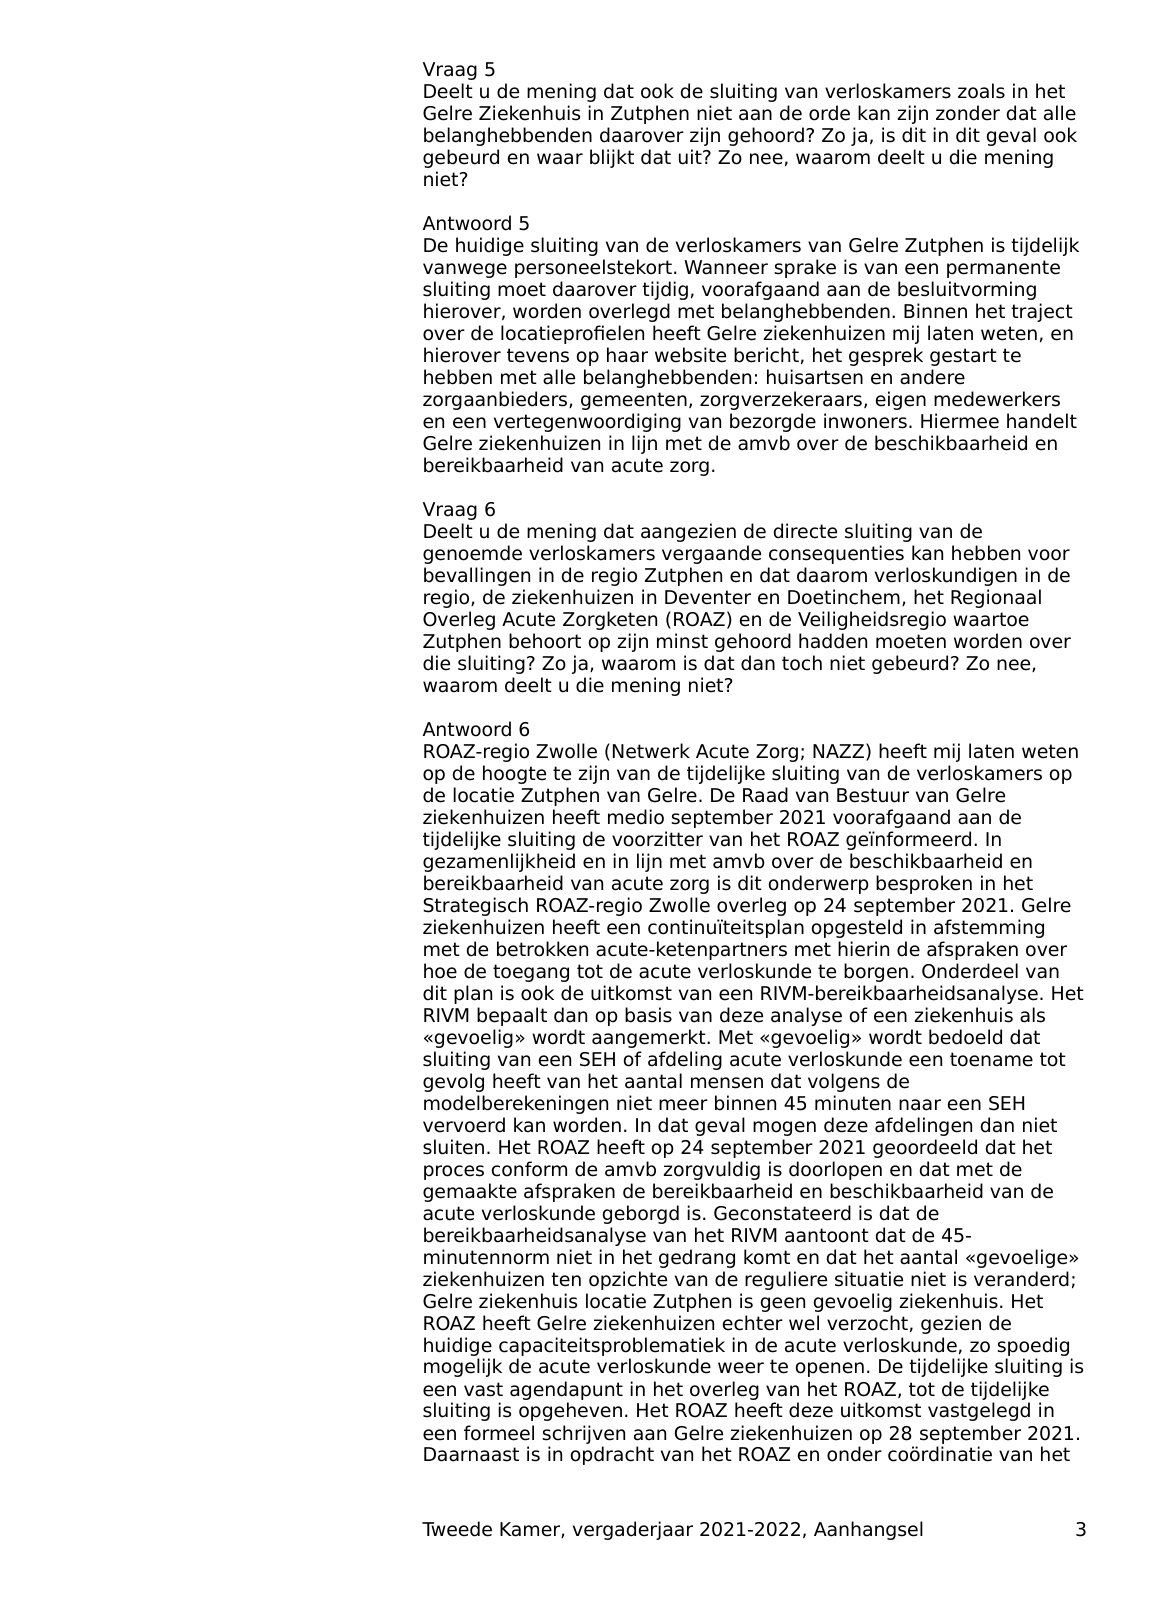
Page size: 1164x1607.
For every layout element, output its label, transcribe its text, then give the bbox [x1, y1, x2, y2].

text Deelt u de mening dat ook de sluiting van verloskamers zoals in het Gelre Ziekenhuis in Zutphen niet aan de orde kan zijn zonder dat alle belanghebbenden daarover zijn gehoord? Zo ja, is dit in dit geval ook gebeurd en waar blijkt dat uit? Zo nee, waarom deelt u die mening niet? [422, 81, 1087, 191]
text Deelt u de mening dat aangezien de directe sluiting van de genoemde verloskamers vergaande consequenties kan hebben voor bevallingen in de regio Zutphen en dat daarom verloskundigen in de regio, de ziekenhuizen in Deventer en Doetinchem, het Regionaal Overleg Acute Zorgketen (ROAZ) en de Veiligheidsregio waartoe Zutphen behoort op zijn minst gehoord hadden moeten worden over die sluiting? Zo ja, waarom is dat dan toch niet gebeurd? Zo nee, waarom deelt u die mening niet? [422, 521, 1087, 697]
text ROAZ-regio Zwolle (Netwerk Acute Zorg; NAZZ) heeft mij laten weten op de hoogte te zijn van de tijdelijke sluiting van de verloskamers op de locatie Zutphen van Gelre. De Raad van Bestuur van Gelre ziekenhuizen heeft medio september 2021 voorafgaand aan de tijdelijke sluiting de voorzitter van het ROAZ geïnformeerd. In gezamenlijkheid en in lijn met amvb over de beschikbaarheid en bereikbaarheid van acute zorg is dit onderwerp besproken in het Strategisch ROAZ-regio Zwolle overleg op 24 september 2021. Gelre ziekenhuizen heeft een continuïteitsplan opgesteld in afstemming met de betrokken acute-ketenpartners met hierin de afspraken over hoe de toegang tot de acute verloskunde te borgen. Onderdeel van dit plan is ook de uitkomst van een RIVM-bereikbaarheidsanalyse. Het RIVM bepaalt dan op basis van deze analyse of een ziekenhuis als «gevoelig» wordt aangemerkt. Met «gevoelig» wordt bedoeld dat sluiting van een SEH of afdeling acute verloskunde een toename tot gevolg heeft van het aantal mensen dat volgens de modelberekeningen niet meer binnen 45 minuten naar een SEH vervoerd kan worden. In dat geval mogen deze afdelingen dan niet sluiten. Het ROAZ heeft op 24 september 2021 geoordeeld dat het proces conform de amvb zorgvuldig is doorlopen en dat met de gemaakte afspraken de bereikbaarheid en beschikbaarheid van de acute verloskunde geborgd is. Geconstateerd is dat de bereikbaarheidsanalyse van het RIVM aantoont dat de 45-minutennorm niet in het gedrang komt en dat het aantal «gevoelige» ziekenhuizen ten opzichte van de reguliere situatie niet is veranderd; Gelre ziekenhuis locatie Zutphen is geen gevoelig ziekenhuis. Het ROAZ heeft Gelre ziekenhuizen echter wel verzocht, gezien de huidige capaciteitsproblematiek in de acute verloskunde, zo spoedig mogelijk de acute verloskunde weer te openen. De tijdelijke sluiting is een vast agendapunt in het overleg van het ROAZ, tot de tijdelijke sluiting is opgeheven. Het ROAZ heeft deze uitkomst vastgelegd in een formeel schrijven aan Gelre ziekenhuizen op 28 september 2021. Daarnaast is in opdracht van het ROAZ en onder coördinatie van het [422, 741, 1087, 1466]
text Vraag 6 [422, 499, 1087, 521]
text Antwoord 6 [422, 719, 1087, 741]
text Antwoord 5 [422, 213, 1087, 235]
text Vraag 5 [422, 59, 1087, 81]
text De huidige sluiting van de verloskamers van Gelre Zutphen is tijdelijk vanwege personeelstekort. Wanneer sprake is van een permanente sluiting moet daarover tijdig, voorafgaand aan de besluitvorming hierover, worden overlegd met belanghebbenden. Binnen het traject over de locatieprofielen heeft Gelre ziekenhuizen mij laten weten, en hierover tevens op haar website bericht, het gesprek gestart te hebben met alle belanghebbenden: huisartsen en andere zorgaanbieders, gemeenten, zorgverzekeraars, eigen medewerkers en een vertegenwoordiging van bezorgde inwoners. Hiermee handelt Gelre ziekenhuizen in lijn met de amvb over de beschikbaarheid en bereikbaarheid van acute zorg. [422, 235, 1087, 477]
